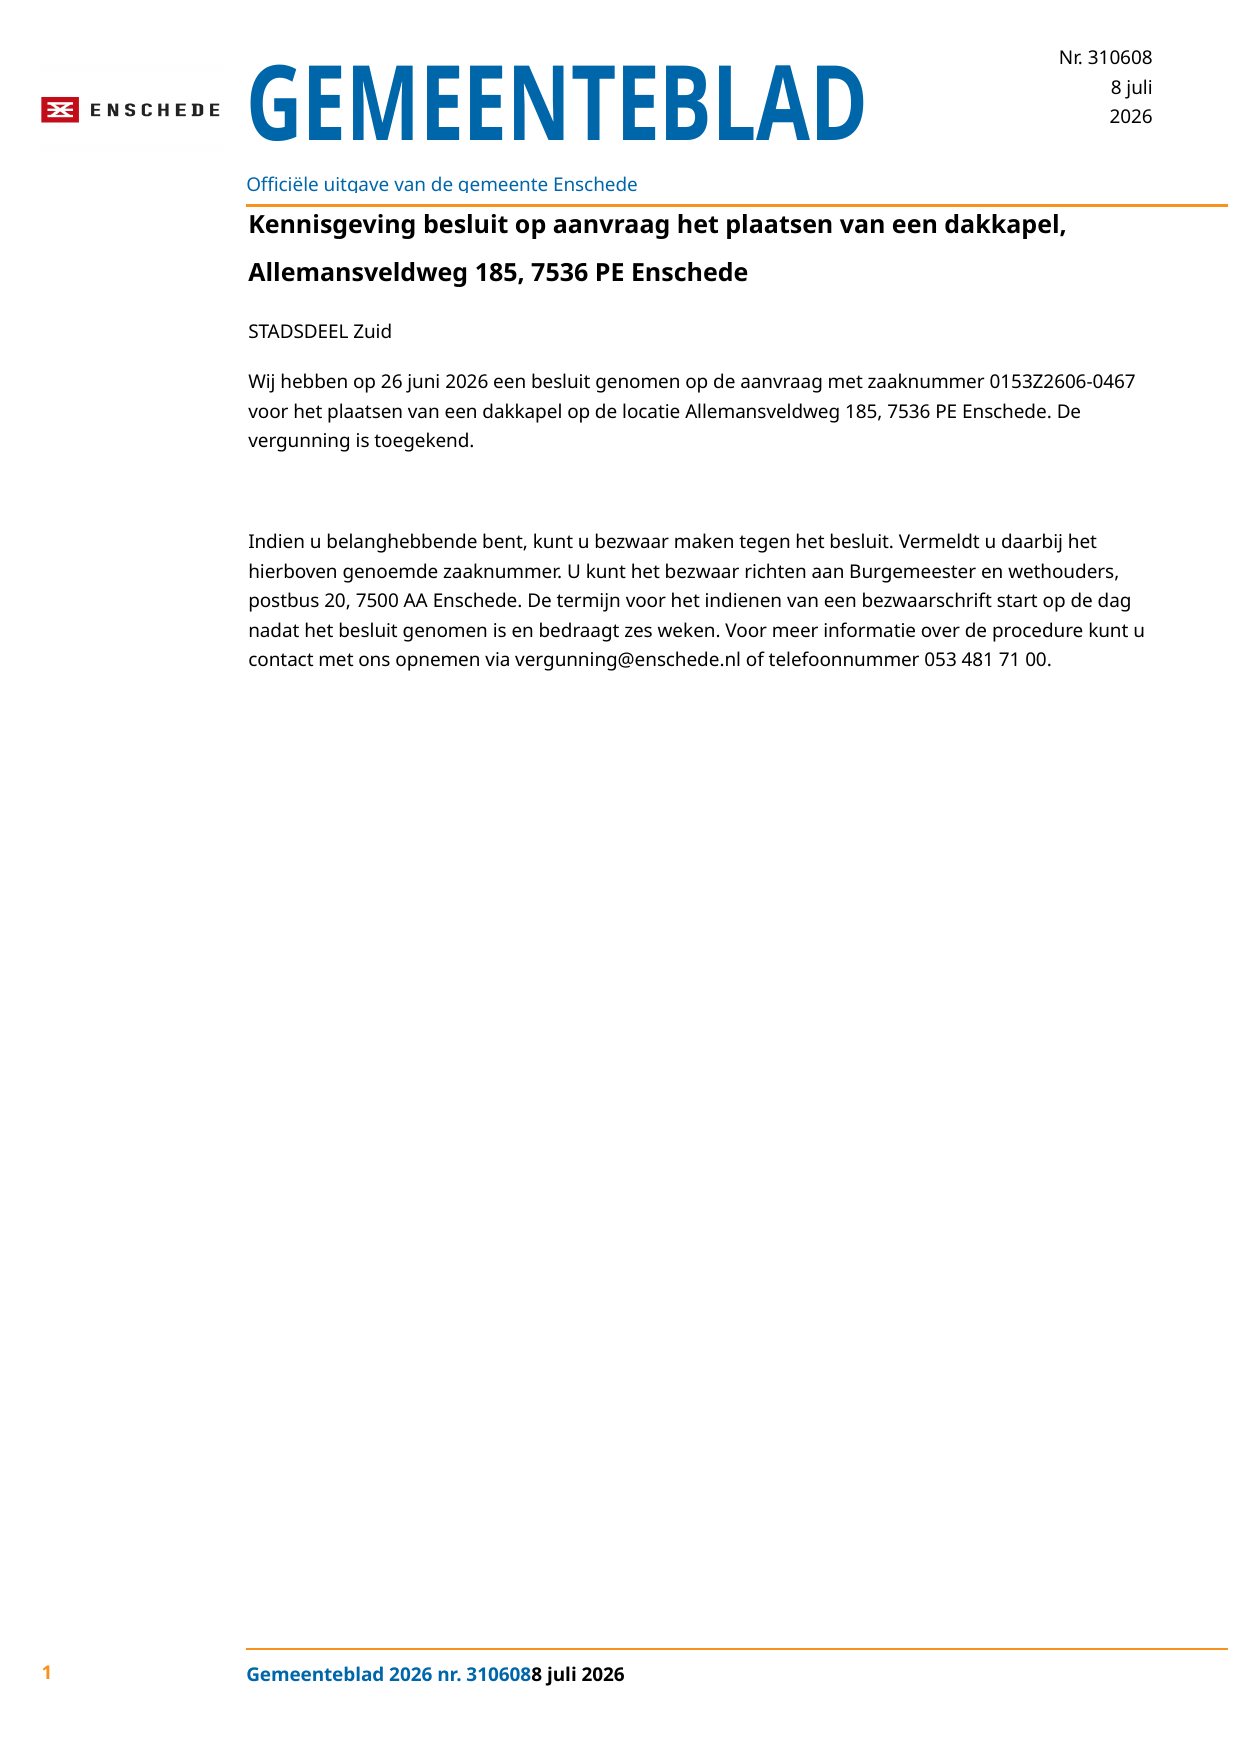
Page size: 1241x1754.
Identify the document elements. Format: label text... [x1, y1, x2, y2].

text Wij hebben op 26 juni 2026 een besluit genomen op de aanvraag met zaaknummer 0153Z2606-0467 voor het plaatsen van een dakkapel op de locatie Allemansveldweg 185, 7536 PE Enschede. De vergunning is toegekend. [248, 368, 1152, 453]
text STADSDEEL Zuid [248, 318, 1152, 344]
text Indien u belanghebbende bent, kunt u bezwaar maken tegen het besluit. Vermeldt u daarbij het hierboven genoemde zaaknummer. U kunt het bezwaar richten aan Burgemeester en wethouders, postbus 20, 7500 AA Enschede. De termijn voor het indienen van een bezwaarschrift start op de dag nadat het besluit genomen is en bedraagt zes weken. Voor meer informatie over de procedure kunt u contact met ons opnemen via vergunning@enschede.nl of telefoonnummer 053 481 71 00. [248, 528, 1152, 672]
text Kennisgeving besluit op aanvraag het plaatsen van een dakkapel, Allemansveldweg 185, 7536 PE Enschede [248, 207, 1152, 288]
picture [41, 47, 231, 172]
